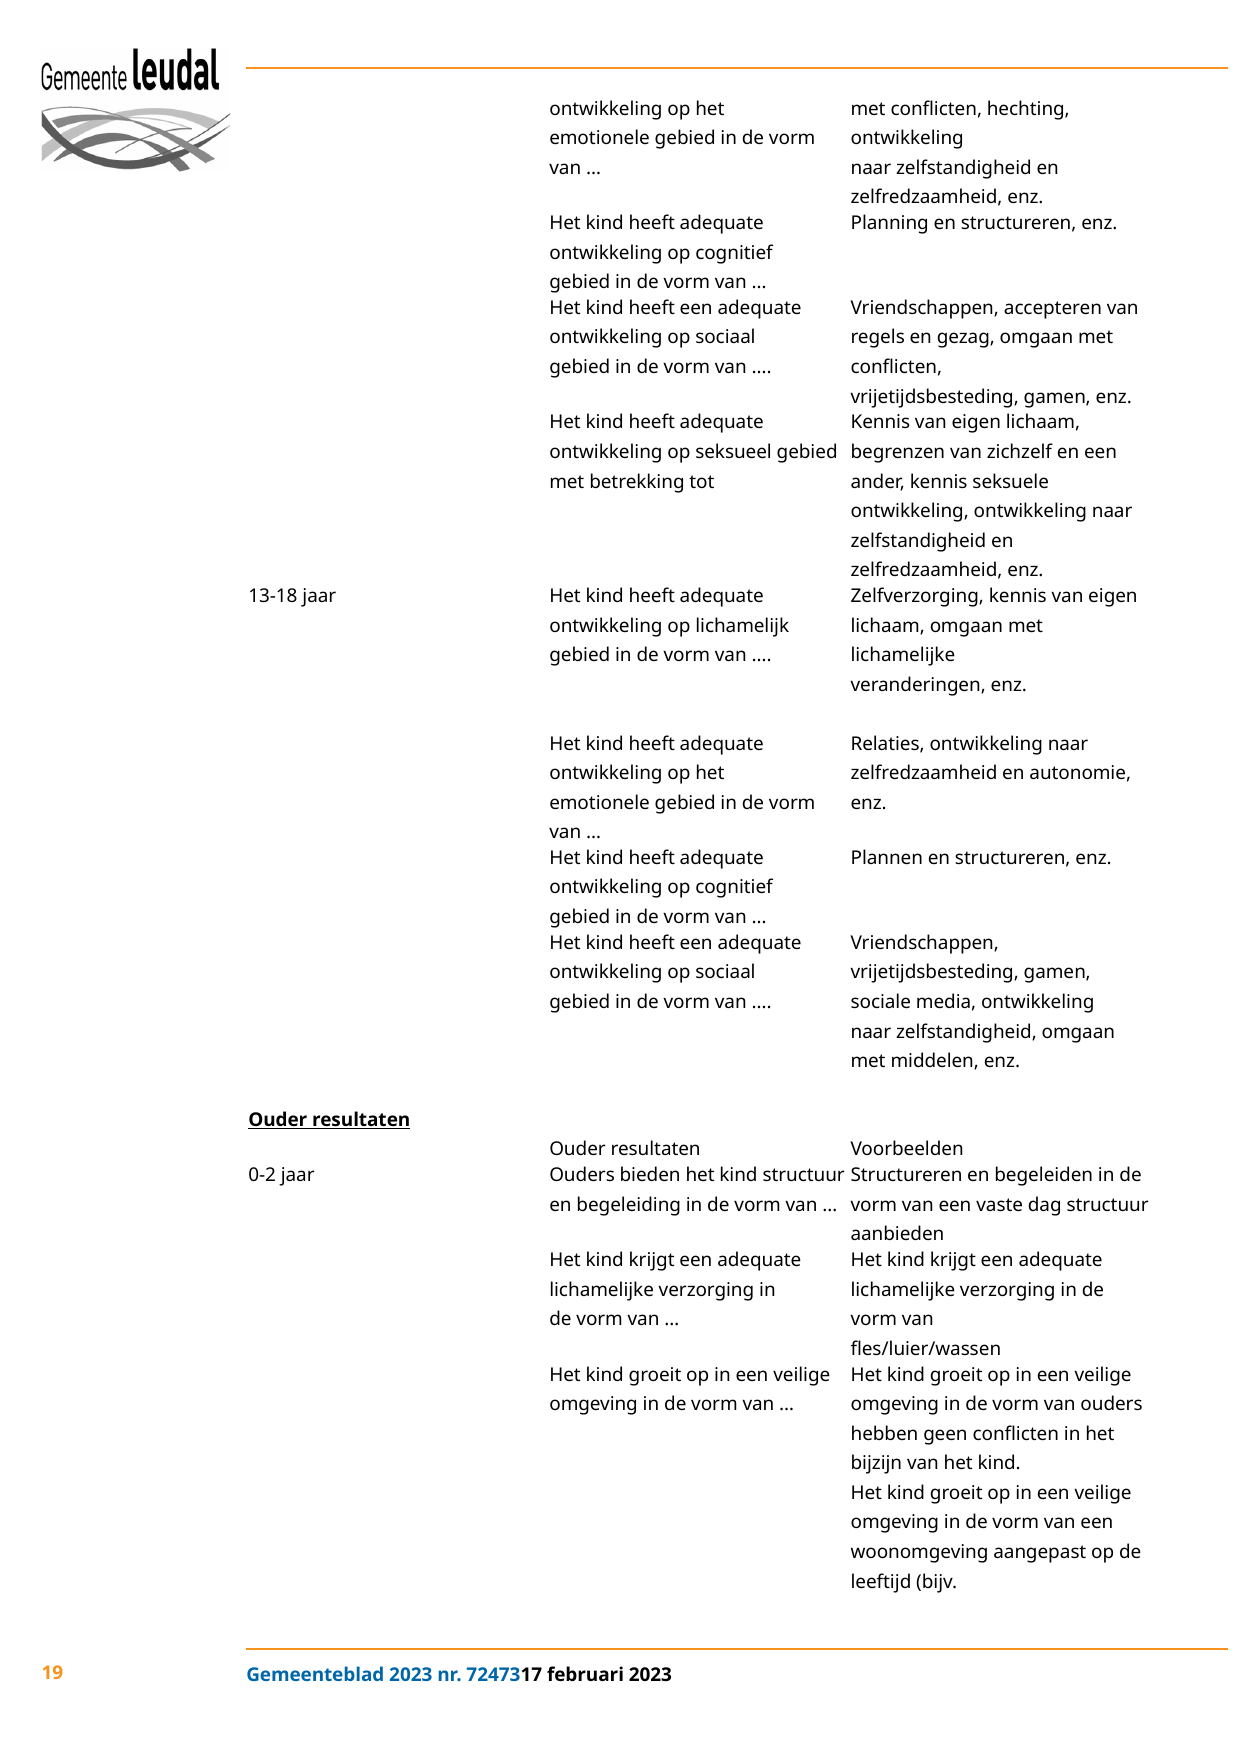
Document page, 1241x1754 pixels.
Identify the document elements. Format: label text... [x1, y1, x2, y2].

table_cell [248, 1361, 549, 1593]
table_cell Het kind heeft adequate ontwikkeling op cognitief gebied in de vorm van … [549, 209, 850, 294]
table_cell Zelfverzorging, kennis van eigen lichaam, omgaan met lichamelijke veranderingen, enz. [850, 582, 1152, 697]
table_cell 13-18 jaar [248, 582, 549, 697]
table_cell Plannen en structureren, enz. [850, 844, 1152, 929]
table_header Ouder resultaten [549, 1136, 850, 1161]
table_cell Het kind heeft een adequate ontwikkeling op sociaal gebied in de vorm van …. [549, 929, 850, 1073]
table_cell Structureren en begeleiden in de vorm van een vaste dag structuur aanbieden [850, 1161, 1152, 1246]
table_cell [248, 929, 549, 1073]
table_cell Vriendschappen, accepteren van regels en gezag, omgaan met conflicten, vrijetijdsbesteding, gamen, enz. [850, 294, 1152, 409]
table_cell [248, 844, 549, 929]
table_cell [248, 409, 549, 582]
table_cell [248, 1246, 549, 1361]
table_cell Planning en structureren, enz. [850, 209, 1152, 294]
table_cell Het kind heeft adequate ontwikkeling op lichamelijk gebied in de vorm van …. [549, 582, 850, 697]
table_cell Het kind heeft een adequate ontwikkeling op sociaal gebied in de vorm van …. [549, 294, 850, 409]
table_header Het kind heeft adequate ontwikkeling op het emotionele gebied in de vorm van … [549, 730, 850, 844]
table_cell Het kind groeit op in een veilige omgeving in de vorm van … [549, 1361, 850, 1593]
table_cell Het kind groeit op in een veilige omgeving in de vorm van ouders hebben geen conflicten in het bijzijn van het kind. Het kind groeit op in een veilige omgeving in de vorm van een woonomgeving aangepast op de leeftijd (bijv. [850, 1361, 1152, 1593]
table_header Relaties, ontwikkeling naar zelfredzaamheid en autonomie, enz. [850, 730, 1152, 844]
table_cell Vriendschappen, vrijetijdsbesteding, gamen, sociale media, ontwikkeling naar zelfstandigheid, omgaan met middelen, enz. [850, 929, 1152, 1073]
table_cell 0-2 jaar [248, 1161, 549, 1246]
table_cell Kennis van eigen lichaam, begrenzen van zichzelf en een ander, kennis seksuele ontwikkeling, ontwikkeling naar zelfstandigheid en zelfredzaamheid, enz. [850, 409, 1152, 582]
table_cell Ouders bieden het kind structuur en begeleiding in de vorm van … [549, 1161, 850, 1246]
table_cell Het kind krijgt een adequate lichamelijke verzorging in de vorm van … [549, 1246, 850, 1361]
table_header [248, 1136, 549, 1161]
table_cell met conflicten, hechting, ontwikkeling naar zelfstandigheid en zelfredzaamheid, enz. [850, 95, 1152, 209]
table_cell ontwikkeling op het emotionele gebied in de vorm van … [549, 95, 850, 209]
table_cell [248, 294, 549, 409]
table_cell Het kind heeft adequate ontwikkeling op cognitief gebied in de vorm van … [549, 844, 850, 929]
text Ouder resultaten [248, 1106, 1152, 1132]
table_cell [248, 95, 549, 209]
picture [41, 47, 231, 172]
table_cell Het kind krijgt een adequate lichamelijke verzorging in de vorm van fles/luier/wassen [850, 1246, 1152, 1361]
table_header [248, 730, 549, 844]
table_cell [248, 209, 549, 294]
table_cell Het kind heeft adequate ontwikkeling op seksueel gebied met betrekking tot [549, 409, 850, 582]
table_header Voorbeelden [850, 1136, 1152, 1161]
